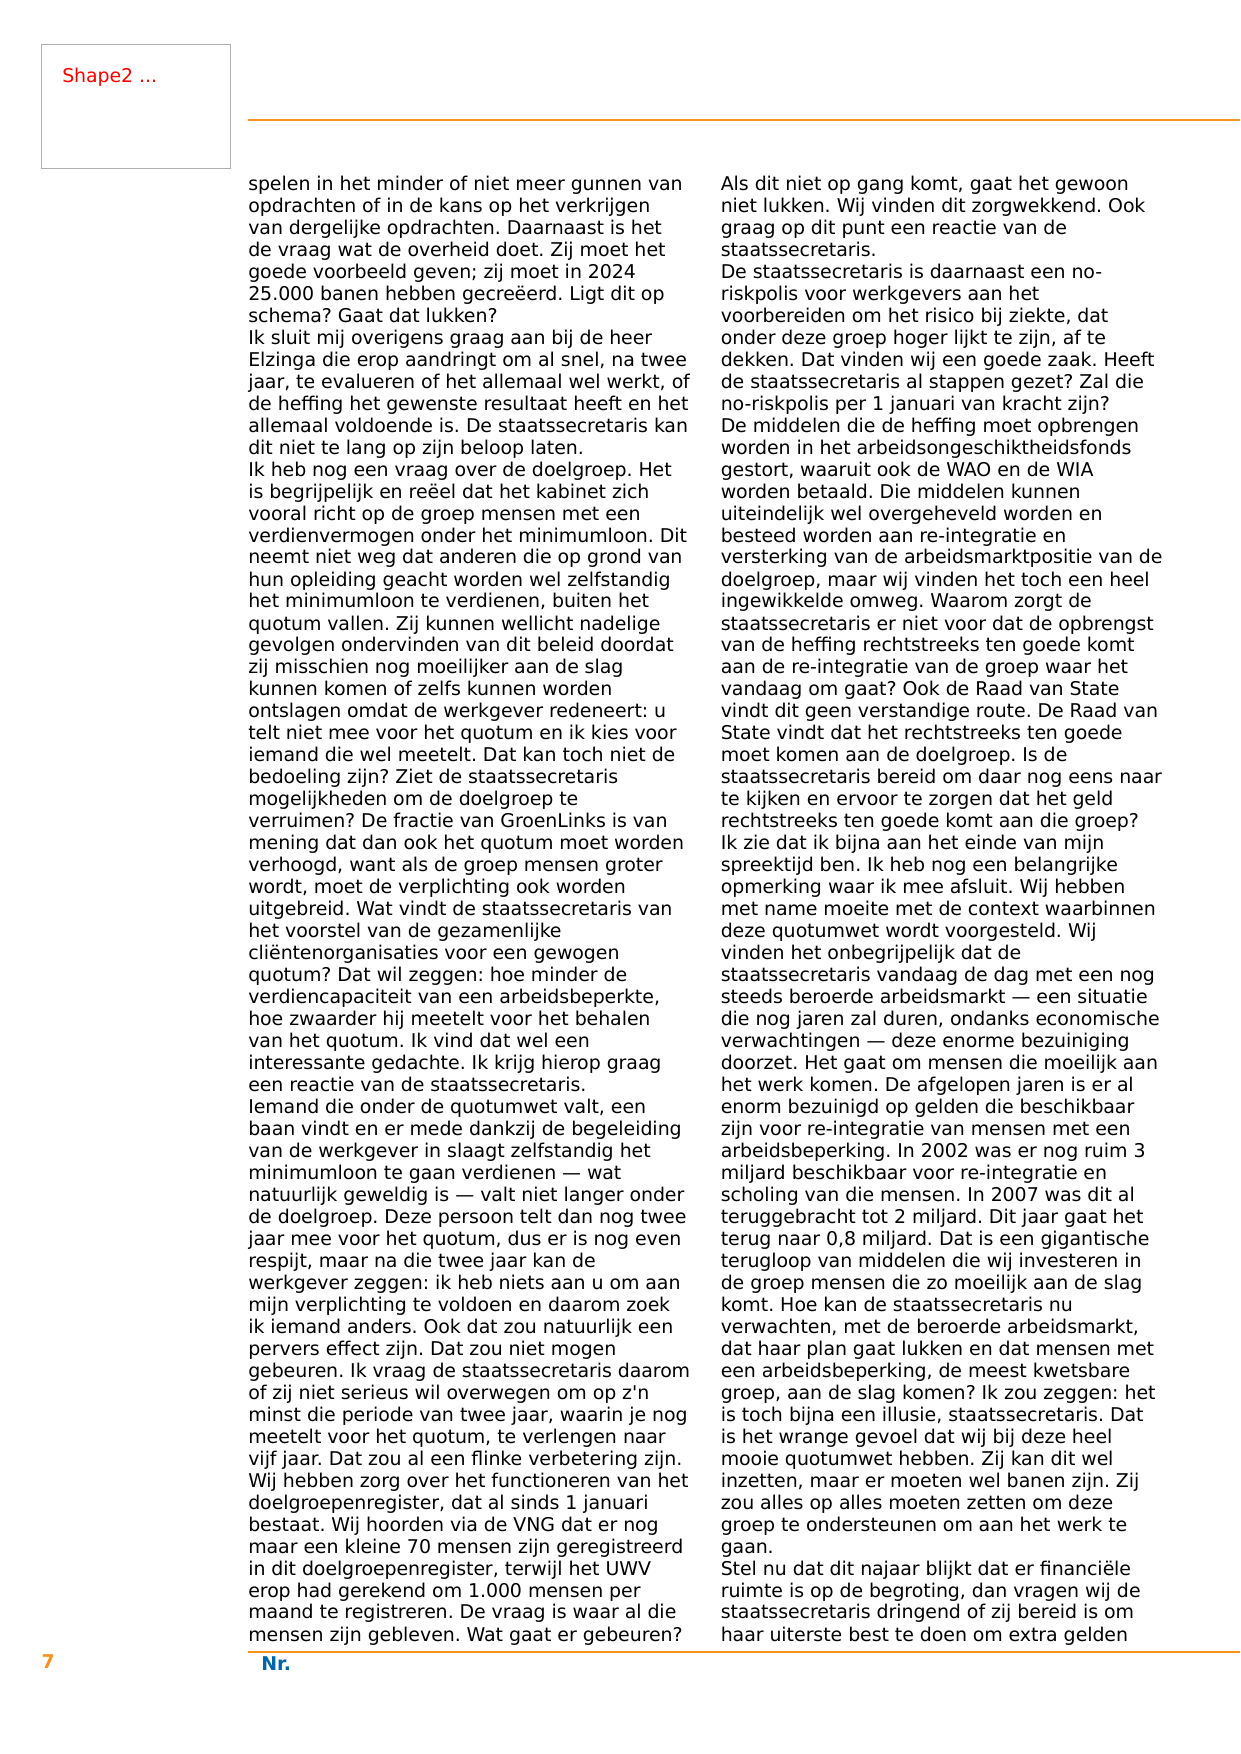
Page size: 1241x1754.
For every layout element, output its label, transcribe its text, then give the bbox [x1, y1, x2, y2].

text Ik sluit mij overigens graag aan bij de heer Elzinga die erop aandringt om al snel, na twee jaar, te evalueren of het allemaal wel werkt, of de heffing het gewenste resultaat heeft en het allemaal voldoende is. De staatssecretaris kan dit niet te lang op zijn beloop laten. [248, 327, 691, 458]
text Ik zie dat ik bijna aan het einde van mijn spreektijd ben. Ik heb nog een belangrijke opmerking waar ik mee afsluit. Wij hebben met name moeite met de context waarbinnen deze quotumwet wordt voorgesteld. Wij vinden het onbegrijpelijk dat de staatssecretaris vandaag de dag met een nog steeds beroerde arbeidsmarkt — een situatie die nog jaren zal duren, ondanks economische verwachtingen — deze enorme bezuiniging doorzet. Het gaat om mensen die moeilijk aan het werk komen. De afgelopen jaren is er al enorm bezuinigd op gelden die beschikbaar zijn voor re-integratie van mensen met een arbeidsbeperking. In 2002 was er nog ruim 3 miljard beschikbaar voor re-integratie en scholing van die mensen. In 2007 was dit al teruggebracht tot 2 miljard. Dit jaar gaat het terug naar 0,8 miljard. Dat is een gigantische terugloop van middelen die wij investeren in de groep mensen die zo moeilijk aan de slag komt. Hoe kan de staatssecretaris nu verwachten, met de beroerde arbeidsmarkt, dat haar plan gaat lukken en dat mensen met een arbeidsbeperking, de meest kwetsbare groep, aan de slag komen? Ik zou zeggen: het is toch bijna een illusie, staatssecretaris. Dat is het wrange gevoel dat wij bij deze heel mooie quotumwet hebben. Zij kan dit wel inzetten, maar er moeten wel banen zijn. Zij zou alles op alles moeten zetten om deze groep te ondersteunen om aan het werk te gaan. [721, 832, 1163, 1557]
text Wij hebben zorg over het functioneren van het doelgroepenregister, dat al sinds 1 januari bestaat. Wij hoorden via de VNG dat er nog maar een kleine 70 mensen zijn geregistreerd in dit doelgroepenregister, terwijl het UWV erop had gerekend om 1.000 mensen per maand te registreren. De vraag is waar al die mensen zijn gebleven. Wat gaat er gebeuren? [248, 1469, 691, 1645]
text De staatssecretaris is daarnaast een no-riskpolis voor werkgevers aan het voorbereiden om het risico bij ziekte, dat onder deze groep hoger lijkt te zijn, af te dekken. Dat vinden wij een goede zaak. Heeft de staatssecretaris al stappen gezet? Zal die no-riskpolis per 1 januari van kracht zijn? [721, 261, 1163, 414]
text spelen in het minder of niet meer gunnen van opdrachten of in de kans op het verkrijgen van dergelijke opdrachten. Daarnaast is het de vraag wat de overheid doet. Zij moet het goede voorbeeld geven; zij moet in 2024 25.000 banen hebben gecreëerd. Ligt dit op schema? Gaat dat lukken? [248, 173, 691, 327]
text Stel nu dat dit najaar blijkt dat er financiële ruimte is op de begroting, dan vragen wij de staatssecretaris dringend of zij bereid is om haar uiterste best te doen om extra gelden [721, 1557, 1163, 1645]
text Ik heb nog een vraag over de doelgroep. Het is begrijpelijk en reëel dat het kabinet zich vooral richt op de groep mensen met een verdienvermogen onder het minimumloon. Dit neemt niet weg dat anderen die op grond van hun opleiding geacht worden wel zelfstandig het minimumloon te verdienen, buiten het quotum vallen. Zij kunnen wellicht nadelige gevolgen ondervinden van dit beleid doordat zij misschien nog moeilijker aan de slag kunnen komen of zelfs kunnen worden ontslagen omdat de werkgever redeneert: u telt niet mee voor het quotum en ik kies voor iemand die wel meetelt. Dat kan toch niet de bedoeling zijn? Ziet de staatssecretaris mogelijkheden om de doelgroep te verruimen? De fractie van GroenLinks is van mening dat dan ook het quotum moet worden verhoogd, want als de groep mensen groter wordt, moet de verplichting ook worden uitgebreid. Wat vindt de staatssecretaris van het voorstel van de gezamenlijke cliëntenorganisaties voor een gewogen quotum? Dat wil zeggen: hoe minder de verdiencapaciteit van een arbeidsbeperkte, hoe zwaarder hij meetelt voor het behalen van het quotum. Ik vind dat wel een interessante gedachte. Ik krijg hierop graag een reactie van de staatssecretaris. [248, 458, 691, 1096]
text Iemand die onder de quotumwet valt, een baan vindt en er mede dankzij de begeleiding van de werkgever in slaagt zelfstandig het minimumloon te gaan verdienen — wat natuurlijk geweldig is — valt niet langer onder de doelgroep. Deze persoon telt dan nog twee jaar mee voor het quotum, dus er is nog even respijt, maar na die twee jaar kan de werkgever zeggen: ik heb niets aan u om aan mijn verplichting te voldoen en daarom zoek ik iemand anders. Ook dat zou natuurlijk een pervers effect zijn. Dat zou niet mogen gebeuren. Ik vraag de staatssecretaris daarom of zij niet serieus wil overwegen om op z'n minst die periode van twee jaar, waarin je nog meetelt voor het quotum, te verlengen naar vijf jaar. Dat zou al een flinke verbetering zijn. [248, 1096, 691, 1469]
text Als dit niet op gang komt, gaat het gewoon niet lukken. Wij vinden dit zorgwekkend. Ook graag op dit punt een reactie van de staatssecretaris. [721, 173, 1163, 261]
text De middelen die de heffing moet opbrengen worden in het arbeidsongeschiktheidsfonds gestort, waaruit ook de WAO en de WIA worden betaald. Die middelen kunnen uiteindelijk wel overgeheveld worden en besteed worden aan re-integratie en versterking van de arbeidsmarktpositie van de doelgroep, maar wij vinden het toch een heel ingewikkelde omweg. Waarom zorgt de staatssecretaris er niet voor dat de opbrengst van de heffing rechtstreeks ten goede komt aan de re-integratie van de groep waar het vandaag om gaat? Ook de Raad van State vindt dit geen verstandige route. De Raad van State vindt dat het rechtstreeks ten goede moet komen aan de doelgroep. Is de staatssecretaris bereid om daar nog eens naar te kijken en ervoor te zorgen dat het geld rechtstreeks ten goede komt aan die groep? [721, 414, 1163, 832]
